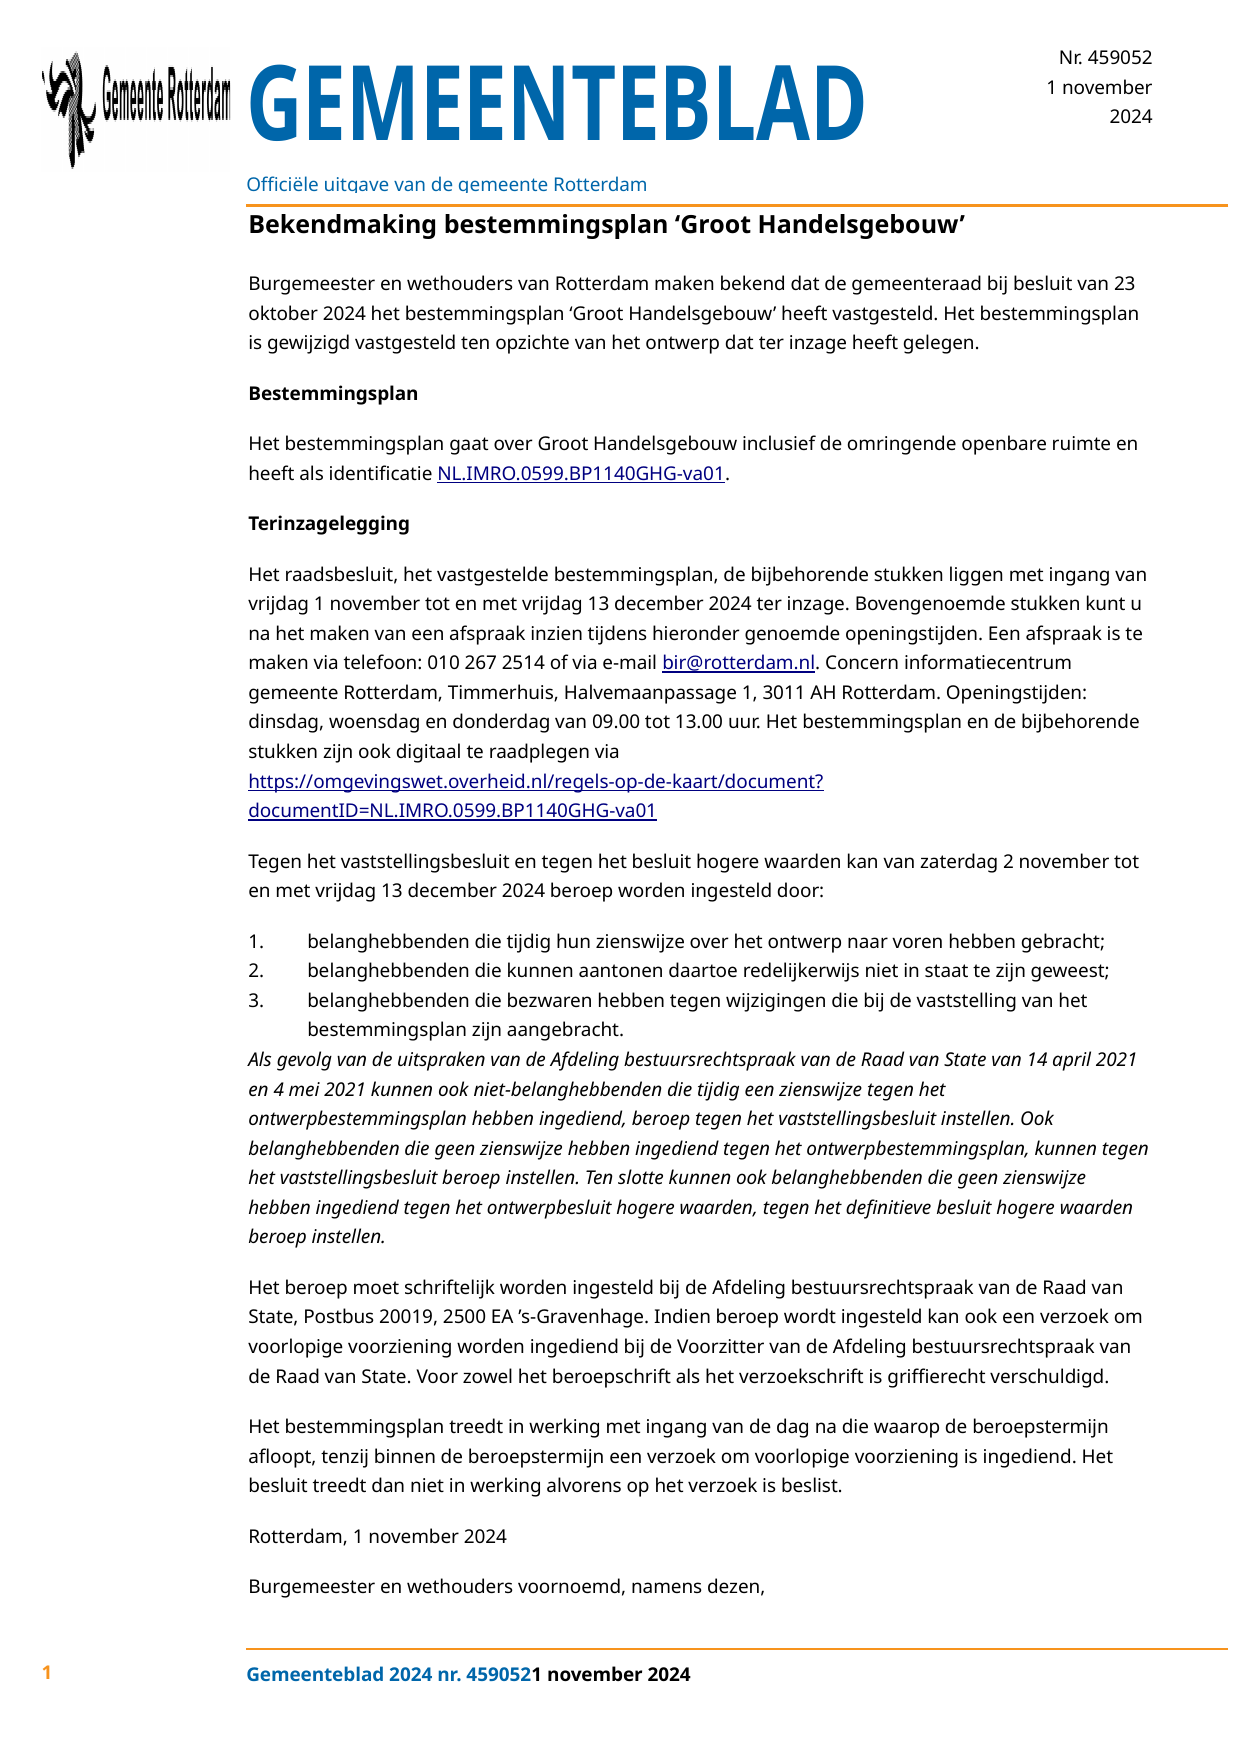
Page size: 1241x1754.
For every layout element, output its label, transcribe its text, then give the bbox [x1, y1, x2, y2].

picture [41, 47, 231, 172]
text Tegen het vaststellingsbesluit en tegen het besluit hogere waarden kan van zaterdag 2 november tot en met vrijdag 13 december 2024 beroep worden ingesteld door: [248, 848, 1152, 903]
text Terinzagelegging [248, 510, 1152, 536]
text Het raadsbesluit, het vastgestelde bestemmingsplan, de bijbehorende stukken liggen met ingang van vrijdag 1 november tot en met vrijdag 13 december 2024 ter inzage. Bovengenoemde stukken kunt u na het maken van een afspraak inzien tijdens hieronder genoemde openingstijden. Een afspraak is te maken via telefoon: 010 267 2514 of via e-mail bir@rotterdam.nl. Concern informatiecentrum gemeente Rotterdam, Timmerhuis, Halvemaanpassage 1, 3011 AH Rotterdam. Openingstijden: dinsdag, woensdag en donderdag van 09.00 tot 13.00 uur. Het bestemmingsplan en de bijbehorende stukken zijn ook digitaal te raadplegen via https://omgevingswet.overheid.nl/regels-op-de-kaart/document?documentID=NL.IMRO.0599.BP1140GHG-va01 [248, 561, 1152, 823]
list belanghebbenden die bezwaren hebben tegen wijzigingen die bij de vaststelling van het bestemmingsplan zijn aangebracht. [248, 987, 1152, 1042]
list belanghebbenden die kunnen aantonen daartoe redelijkerwijs niet in staat te zijn geweest; [248, 957, 1152, 983]
text Burgemeester en wethouders voornoemd, namens dezen, [248, 1573, 1152, 1599]
text Als gevolg van de uitspraken van de Afdeling bestuursrechtspraak van de Raad van State van 14 april 2021 en 4 mei 2021 kunnen ook niet-belanghebbenden die tijdig een zienswijze tegen het ontwerpbestemmingsplan hebben ingediend, beroep tegen het vaststellingsbesluit instellen. Ook belanghebbenden die geen zienswijze hebben ingediend tegen het ontwerpbestemmingsplan, kunnen tegen het vaststellingsbesluit beroep instellen. Ten slotte kunnen ook belanghebbenden die geen zienswijze hebben ingediend tegen het ontwerpbesluit hogere waarden, tegen het definitieve besluit hogere waarden beroep instellen. [248, 1046, 1152, 1249]
text Het bestemmingsplan treedt in werking met ingang van de dag na die waarop de beroepstermijn afloopt, tenzij binnen de beroepstermijn een verzoek om voorlopige voorziening is ingediend. Het besluit treedt dan niet in werking alvorens op het verzoek is beslist. [248, 1413, 1152, 1498]
text Bekendmaking bestemmingsplan ‘Groot Handelsgebouw’ [248, 207, 1152, 241]
list belanghebbenden die tijdig hun zienswijze over het ontwerp naar voren hebben gebracht; [248, 928, 1152, 953]
text Het beroep moet schriftelijk worden ingesteld bij de Afdeling bestuursrechtspraak van de Raad van State, Postbus 20019, 2500 EA ’s-Gravenhage. Indien beroep wordt ingesteld kan ook een verzoek om voorlopige voorziening worden ingediend bij de Voorzitter van de Afdeling bestuursrechtspraak van de Raad van State. Voor zowel het beroepschrift als het verzoekschrift is griffierecht verschuldigd. [248, 1274, 1152, 1388]
text Rotterdam, 1 november 2024 [248, 1523, 1152, 1548]
text Het bestemmingsplan gaat over Groot Handelsgebouw inclusief de omringende openbare ruimte en heeft als identificatie NL.IMRO.0599.BP1140GHG-va01. [248, 430, 1152, 486]
text Burgemeester en wethouders van Rotterdam maken bekend dat de gemeenteraad bij besluit van 23 oktober 2024 het bestemmingsplan ‘Groot Handelsgebouw’ heeft vastgesteld. Het bestemmingsplan is gewijzigd vastgesteld ten opzichte van het ontwerp dat ter inzage heeft gelegen. [248, 270, 1152, 355]
text Bestemmingsplan [248, 380, 1152, 406]
